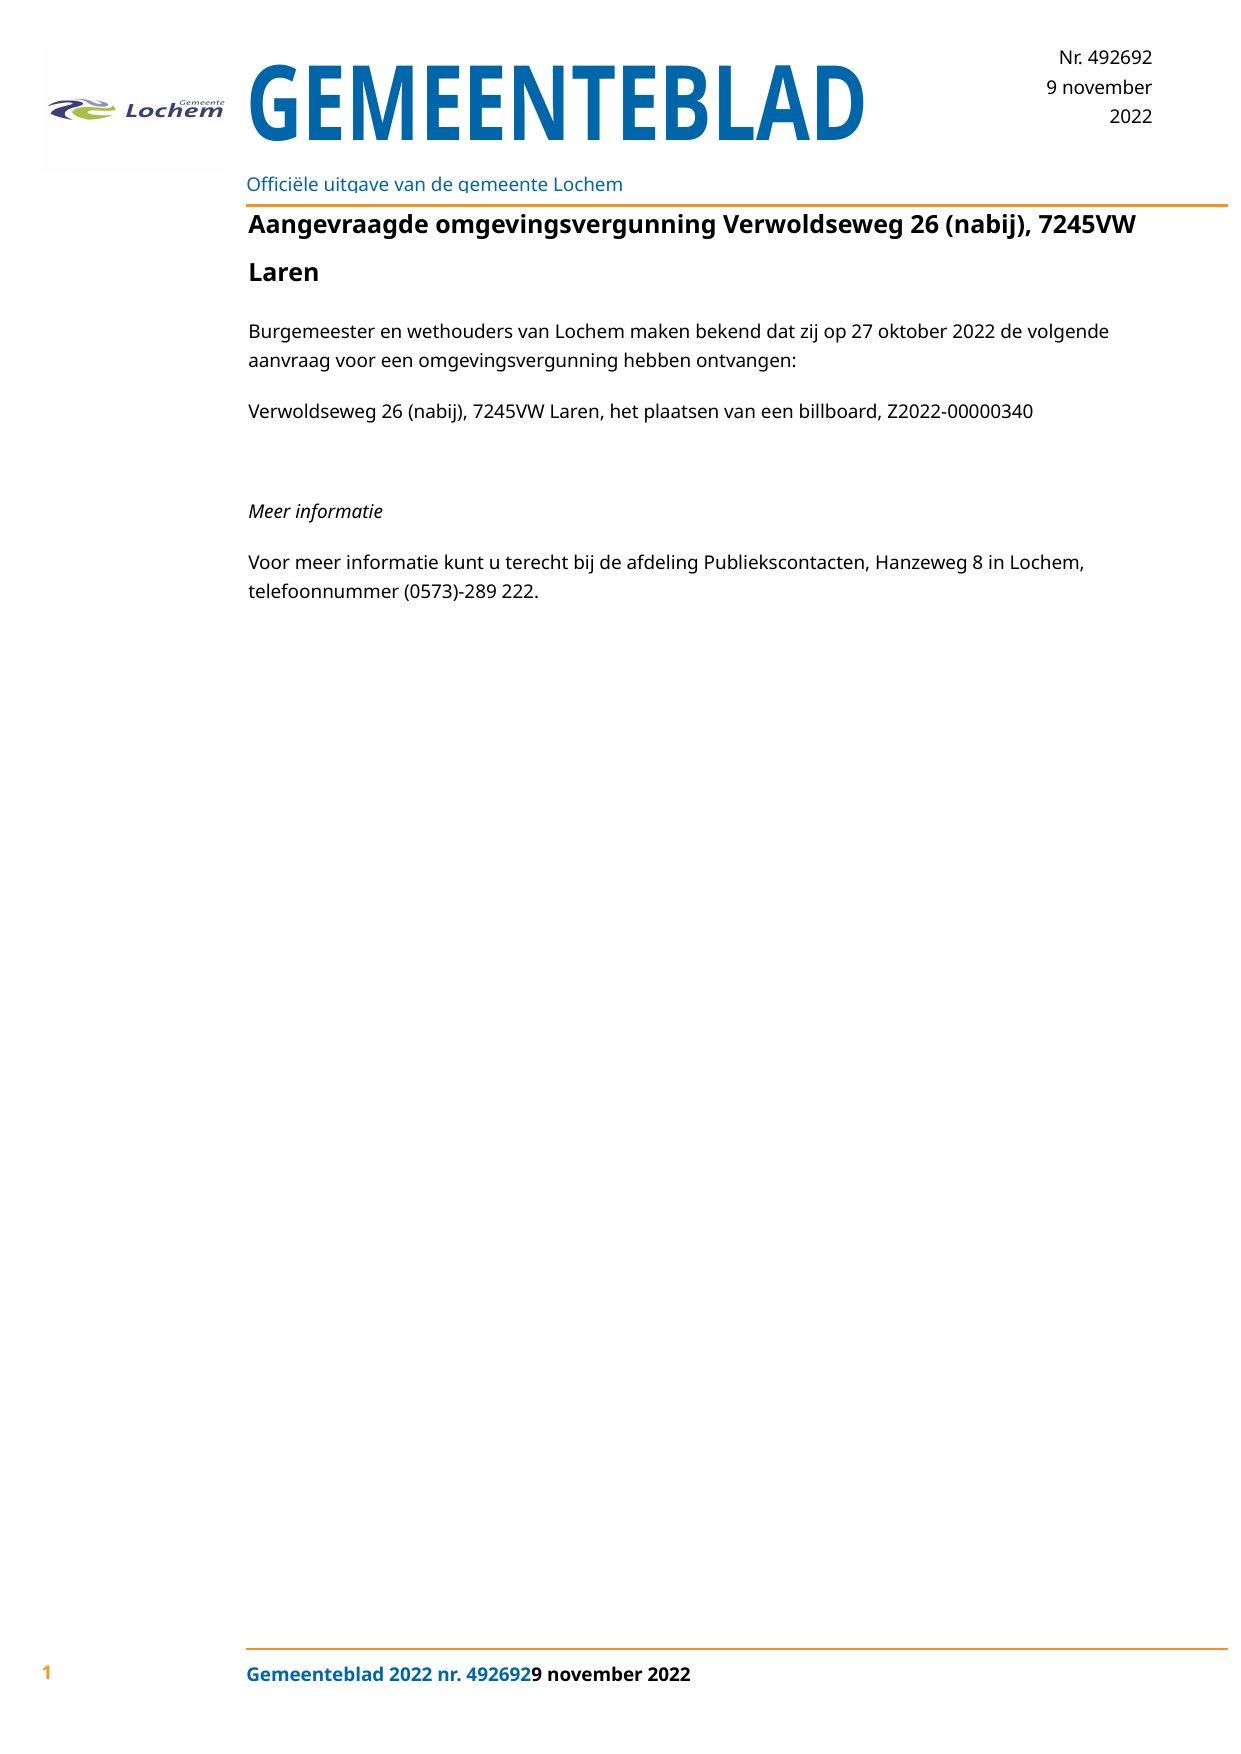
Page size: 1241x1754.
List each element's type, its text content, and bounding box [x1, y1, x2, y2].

text Aangevraagde omgevingsvergunning Verwoldseweg 26 (nabij), 7245VW Laren [248, 207, 1152, 288]
text Burgemeester en wethouders van Lochem maken bekend dat zij op 27 oktober 2022 de volgende aanvraag voor een omgevingsvergunning hebben ontvangen: [248, 318, 1152, 373]
text Verwoldseweg 26 (nabij), 7245VW Laren, het plaatsen van een billboard, Z2022-00000340 [248, 398, 1152, 424]
text Voor meer informatie kunt u terecht bij de afdeling Publiekscontacten, Hanzeweg 8 in Lochem, telefoonnummer (0573)-289 222. [248, 549, 1152, 604]
text Meer informatie [248, 499, 1152, 524]
picture [41, 47, 231, 172]
